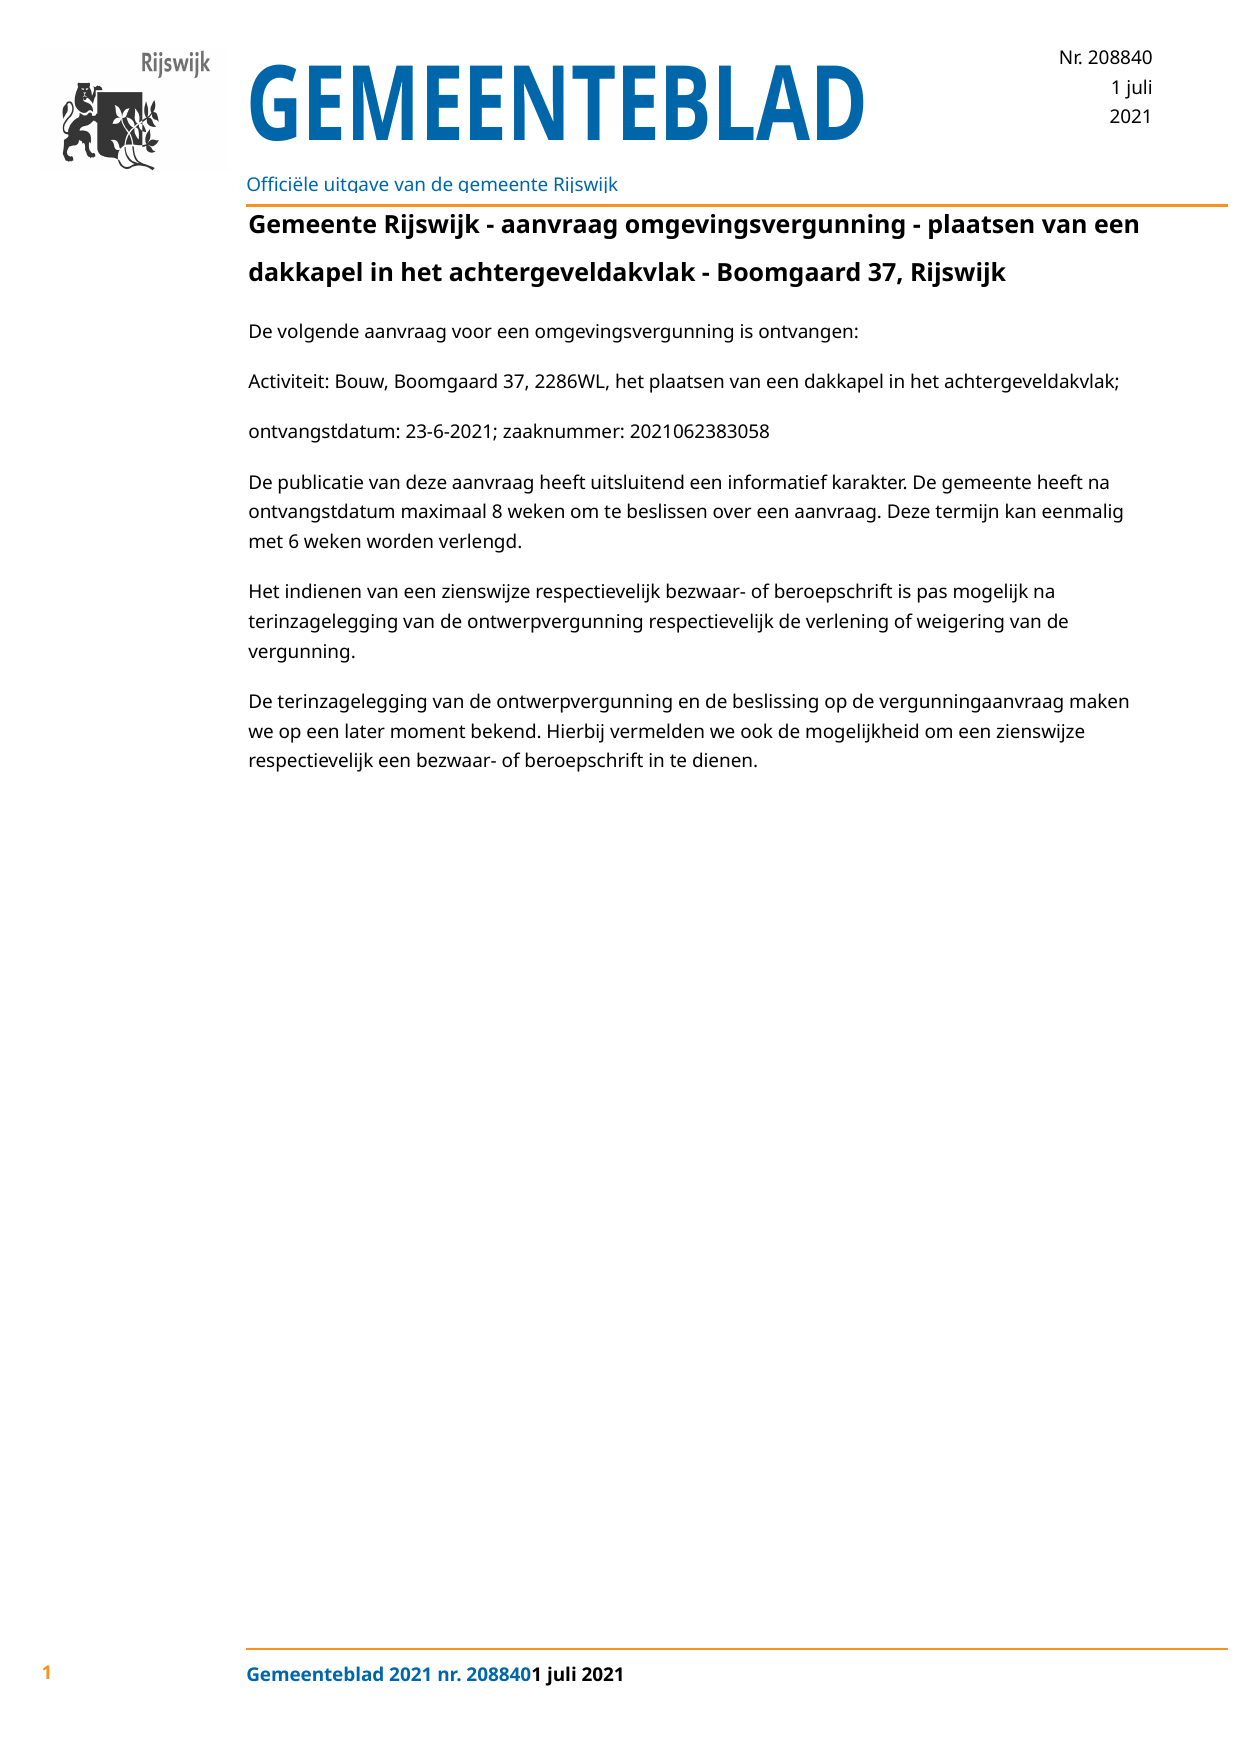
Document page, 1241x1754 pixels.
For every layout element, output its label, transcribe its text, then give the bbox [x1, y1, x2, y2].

text ontvangstdatum: 23-6-2021; zaaknummer: 2021062383058 [248, 419, 1152, 444]
text De volgende aanvraag voor een omgevingsvergunning is ontvangen: [248, 318, 1152, 344]
text Het indienen van een zienswijze respectievelijk bezwaar- of beroepschrift is pas mogelijk na terinzagelegging van de ontwerpvergunning respectievelijk de verlening of weigering van de vergunning. [248, 579, 1152, 664]
text Gemeente Rijswijk - aanvraag omgevingsvergunning - plaatsen van een dakkapel in het achtergeveldakvlak - Boomgaard 37, Rijswijk [248, 207, 1152, 288]
text Activiteit: Bouw, Boomgaard 37, 2286WL, het plaatsen van een dakkapel in het achtergeveldakvlak; [248, 368, 1152, 394]
text De publicatie van deze aanvraag heeft uitsluitend een informatief karakter. De gemeente heeft na ontvangstdatum maximaal 8 weken om te beslissen over een aanvraag. Deze termijn kan eenmalig met 6 weken worden verlengd. [248, 469, 1152, 554]
picture [41, 47, 231, 172]
text De terinzagelegging van de ontwerpvergunning en de beslissing op de vergunningaanvraag maken we op een later moment bekend. Hierbij vermelden we ook de mogelijkheid om een zienswijze respectievelijk een bezwaar- of beroepschrift in te dienen. [248, 688, 1152, 773]
